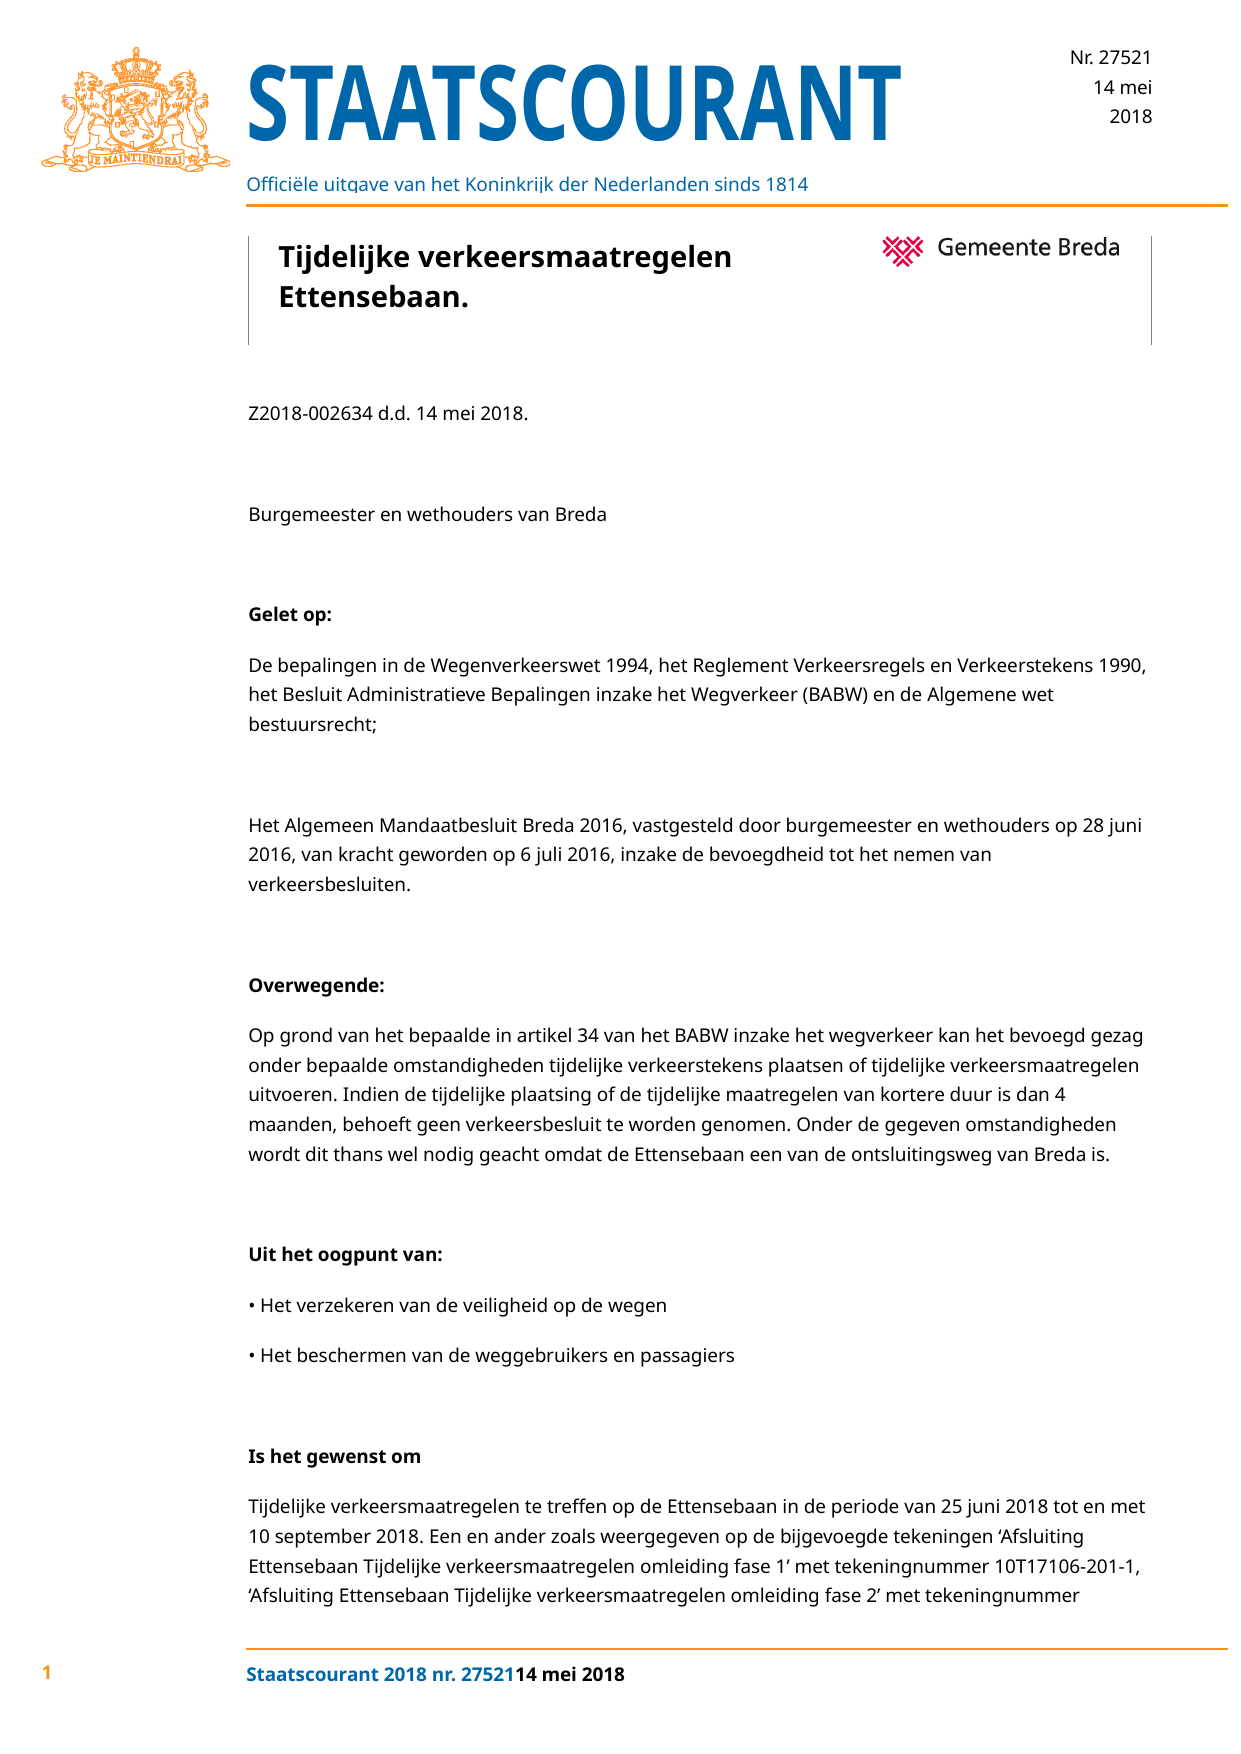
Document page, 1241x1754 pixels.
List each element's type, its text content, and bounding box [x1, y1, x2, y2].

text Op grond van het bepaalde in artikel 34 van het BABW inzake het wegverkeer kan het bevoegd gezag onder bepaalde omstandigheden tijdelijke verkeerstekens plaatsen of tijdelijke verkeersmaatregelen uitvoeren. Indien de tijdelijke plaatsing of de tijdelijke maatregelen van kortere duur is dan 4 maanden, behoeft geen verkeersbesluit te worden genomen. Onder de gegeven omstandigheden wordt dit thans wel nodig geacht omdat de Ettensebaan een van de ontsluitingsweg van Breda is. [248, 1022, 1152, 1167]
picture [41, 47, 231, 172]
table_header Tijdelijke verkeersmaatregelen Ettensebaan. [249, 236, 850, 345]
text Burgemeester en wethouders van Breda [248, 501, 1152, 527]
text Tijdelijke verkeersmaatregelen te treffen op de Ettensebaan in de periode van 25 juni 2018 tot en met 10 september 2018. Een en ander zoals weergegeven op de bijgevoegde tekeningen ‘Afsluiting Ettensebaan Tijdelijke verkeersmaatregelen omleiding fase 1’ met tekeningnummer 10T17106-201-1, ‘Afsluiting Ettensebaan Tijdelijke verkeersmaatregelen omleiding fase 2’ met tekeningnummer [248, 1494, 1152, 1608]
text Uit het oogpunt van: [248, 1242, 1152, 1267]
text Z2018-002634 d.d. 14 mei 2018. [248, 400, 1152, 426]
table_header [850, 236, 1151, 345]
text • Het verzekeren van de veiligheid op de wegen [248, 1292, 1152, 1318]
text • Het beschermen van de weggebruikers en passagiers [248, 1342, 1152, 1368]
text Overwegende: [248, 972, 1152, 998]
picture [882, 236, 1119, 267]
text Gelet op: [248, 602, 1152, 627]
text De bepalingen in de Wegenverkeerswet 1994, het Reglement Verkeersregels en Verkeerstekens 1990, het Besluit Administratieve Bepalingen inzake het Wegverkeer (BABW) en de Algemene wet bestuursrecht; [248, 652, 1152, 737]
text Is het gewenst om [248, 1443, 1152, 1469]
text Het Algemeen Mandaatbesluit Breda 2016, vastgesteld door burgemeester en wethouders op 28 juni 2016, van kracht geworden op 6 juli 2016, inzake de bevoegdheid tot het nemen van verkeersbesluiten. [248, 812, 1152, 897]
